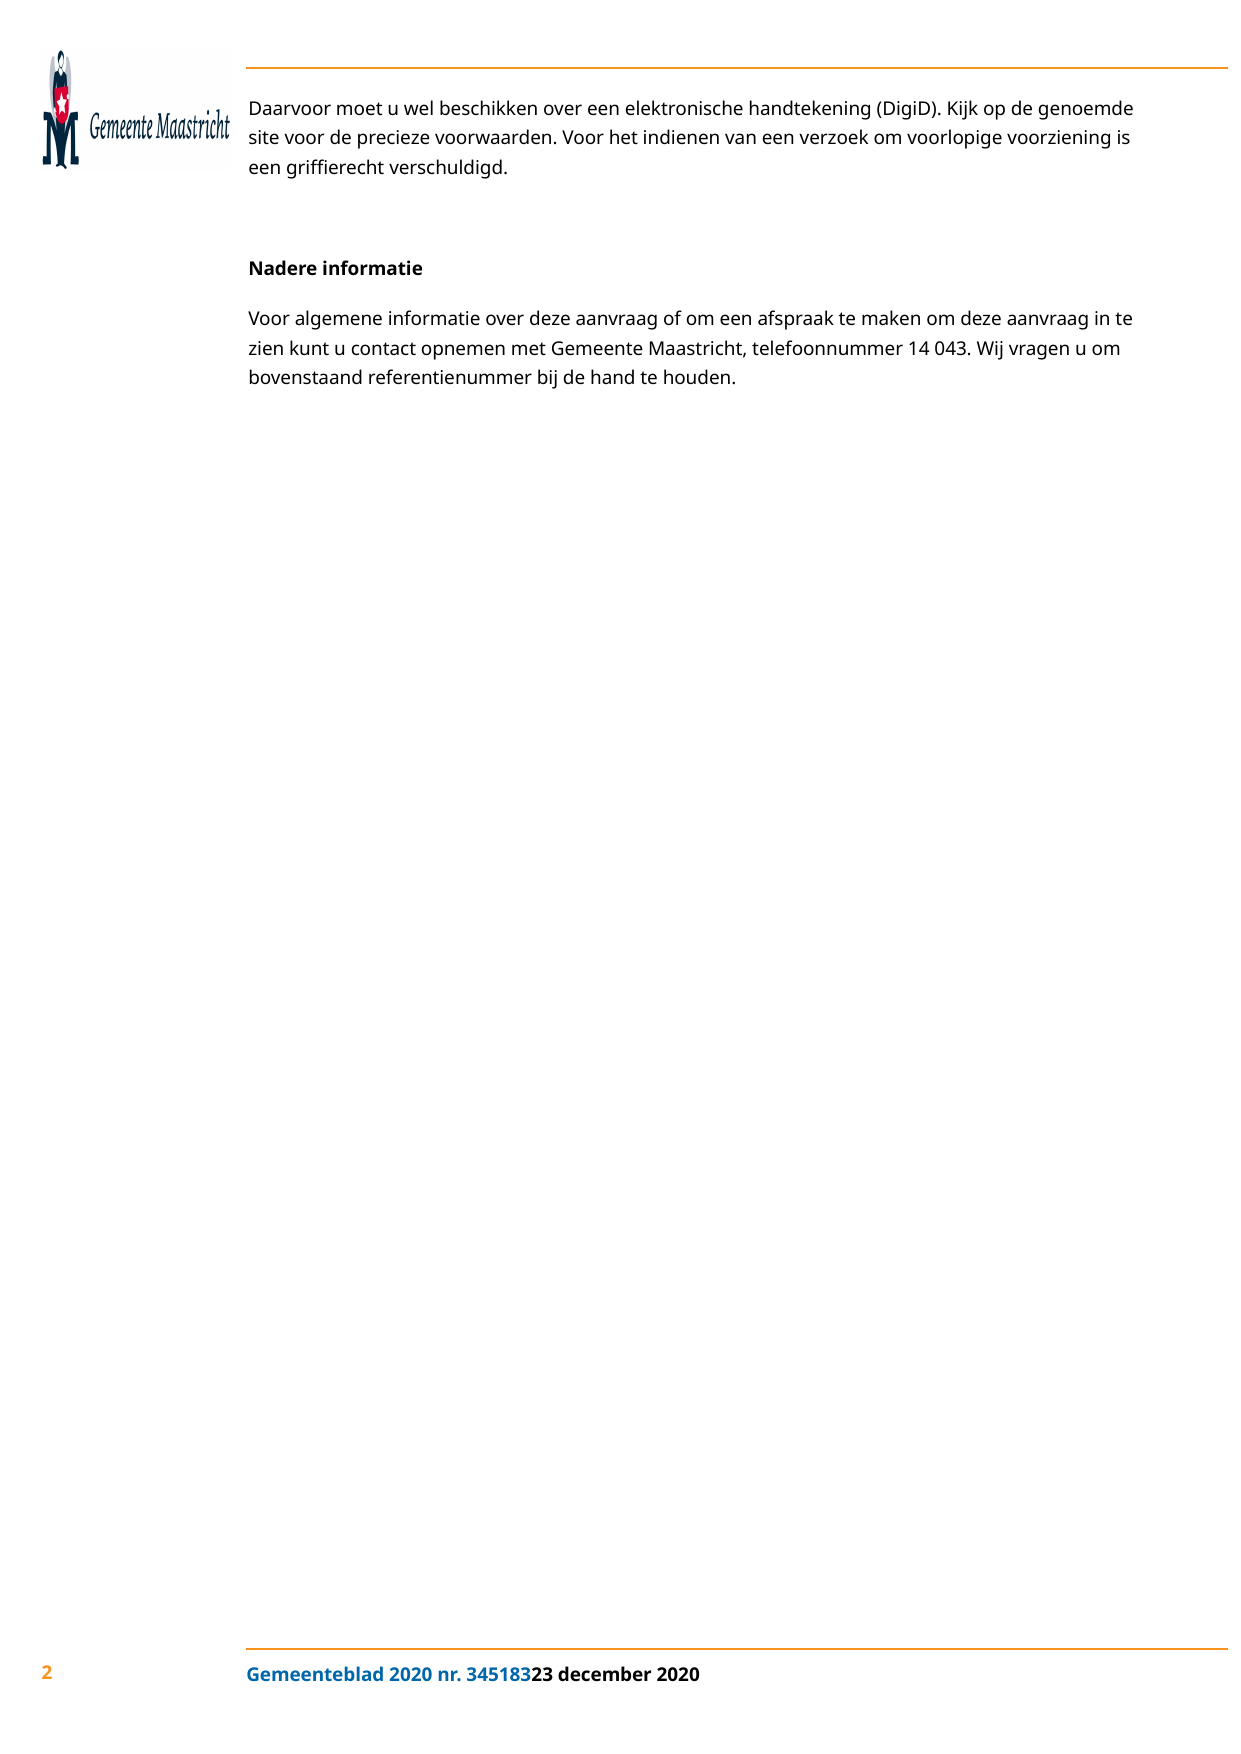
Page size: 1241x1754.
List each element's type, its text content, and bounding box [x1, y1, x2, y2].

text Nadere informatie [248, 255, 1152, 281]
text Voor algemene informatie over deze aanvraag of om een afspraak te maken om deze aanvraag in te zien kunt u contact opnemen met Gemeente Maastricht, telefoonnummer 14 043. Wij vragen u om bovenstaand referentienummer bij de hand te houden. [248, 305, 1152, 390]
text Daarvoor moet u wel beschikken over een elektronische handtekening (DigiD). Kijk op de genoemde site voor de precieze voorwaarden. Voor het indienen van een verzoek om voorlopige voorziening is een griffierecht verschuldigd. [248, 95, 1152, 180]
picture [41, 47, 231, 172]
